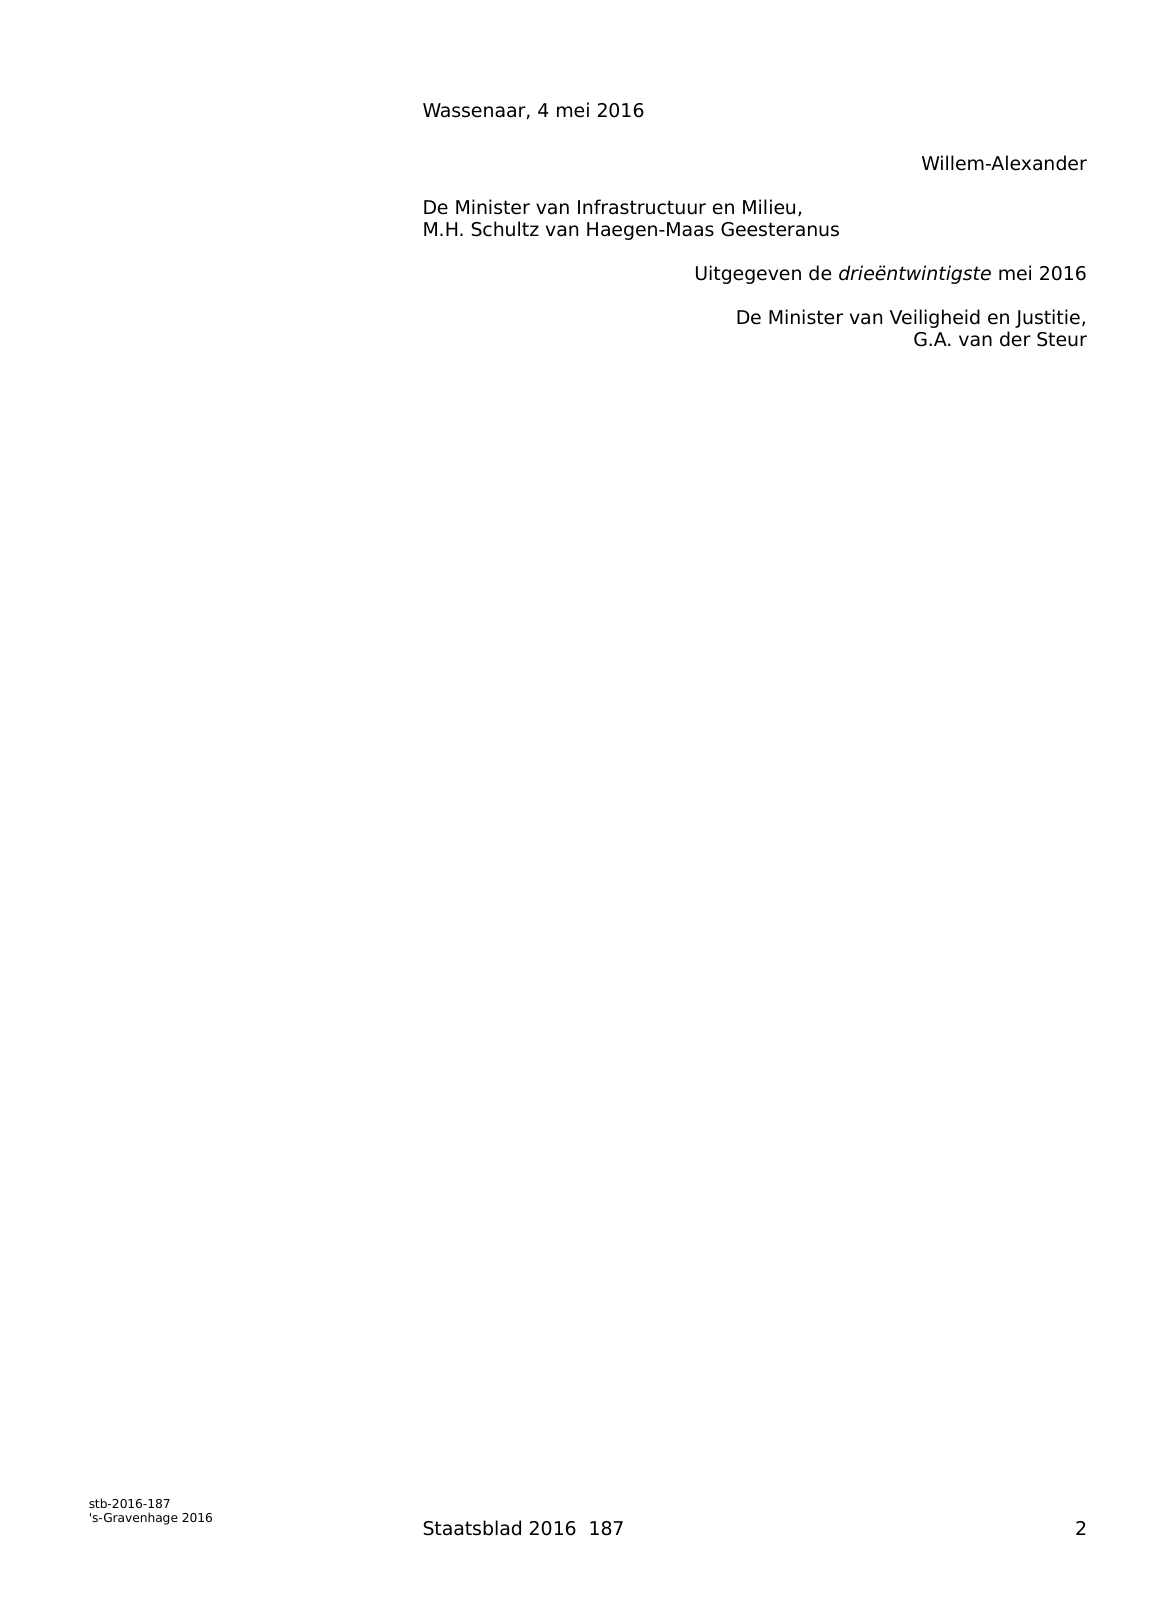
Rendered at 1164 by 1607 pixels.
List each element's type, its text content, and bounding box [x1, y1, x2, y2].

text De Minister van Veiligheid en Justitie, G.A. van der Steur [422, 307, 1087, 351]
text Wassenaar, 4 mei 2016 [422, 100, 1087, 122]
text Uitgegeven de drieëntwintigste mei 2016 [422, 263, 1087, 285]
text 's-Gravenhage 2016 [88, 1511, 323, 1525]
text stb-2016-187 [88, 1497, 323, 1511]
text Willem-Alexander [422, 152, 1087, 174]
text De Minister van Infrastructuur en Milieu, M.H. Schultz van Haegen-Maas Geesteranus [422, 197, 1087, 241]
